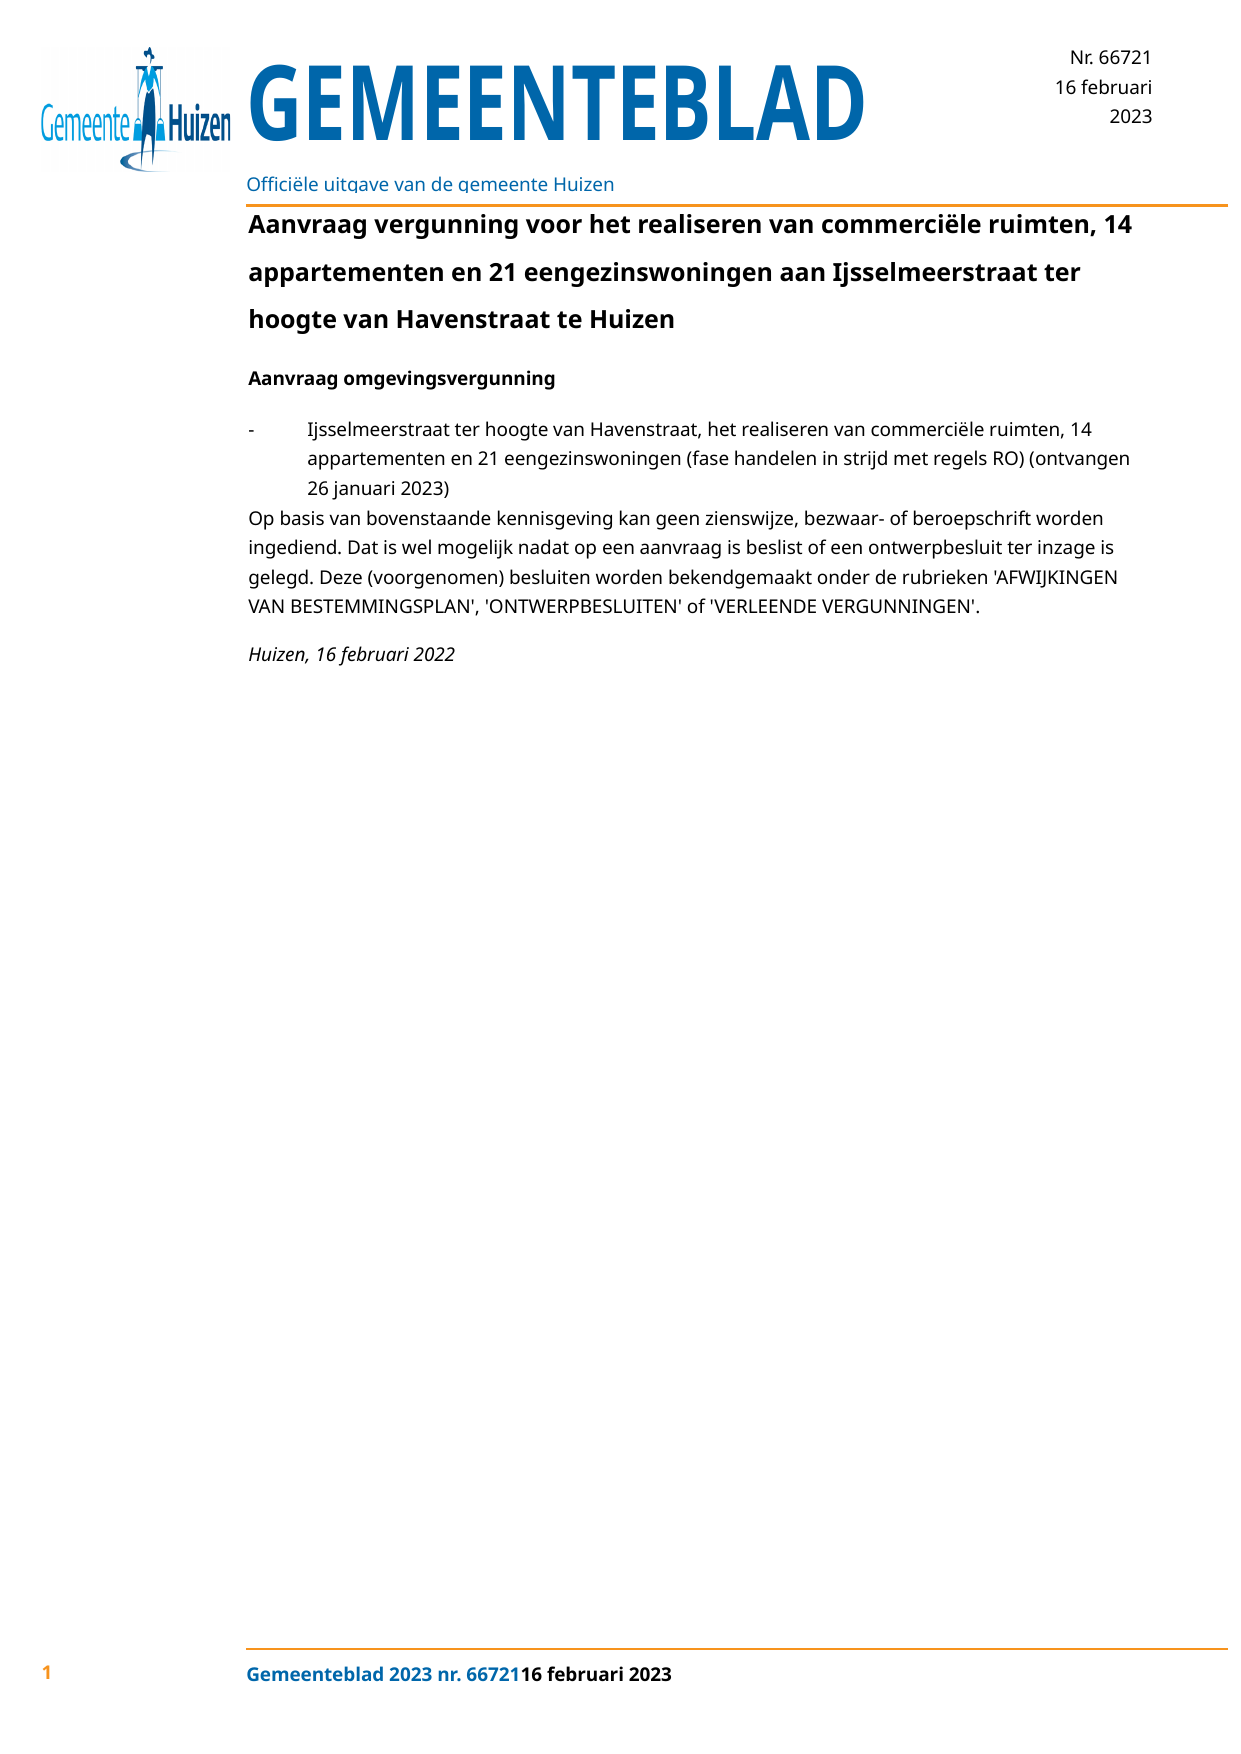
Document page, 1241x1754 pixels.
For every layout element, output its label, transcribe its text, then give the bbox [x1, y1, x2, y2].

picture [41, 47, 231, 172]
text Op basis van bovenstaande kennisgeving kan geen zienswijze, bezwaar- of beroepschrift worden ingediend. Dat is wel mogelijk nadat op een aanvraag is beslist of een ontwerpbesluit ter inzage is gelegd. Deze (voorgenomen) besluiten worden bekendgemaakt onder de rubrieken 'AFWIJKINGEN VAN BESTEMMINGSPLAN', 'ONTWERPBESLUITEN' of 'VERLEENDE VERGUNNINGEN'. [248, 505, 1152, 619]
text Aanvraag omgevingsvergunning [248, 366, 1152, 391]
text Huizen, 16 februari 2022 [248, 641, 1152, 667]
list Ijsselmeerstraat ter hoogte van Havenstraat, het realiseren van commerciële ruimten, 14 appartementen en 21 eengezinswoningen (fase handelen in strijd met regels RO) (ontvangen 26 januari 2023) [248, 416, 1152, 501]
text Aanvraag vergunning voor het realiseren van commerciële ruimten, 14 appartementen en 21 eengezinswoningen aan Ijsselmeerstraat ter hoogte van Havenstraat te Huizen [248, 207, 1152, 336]
